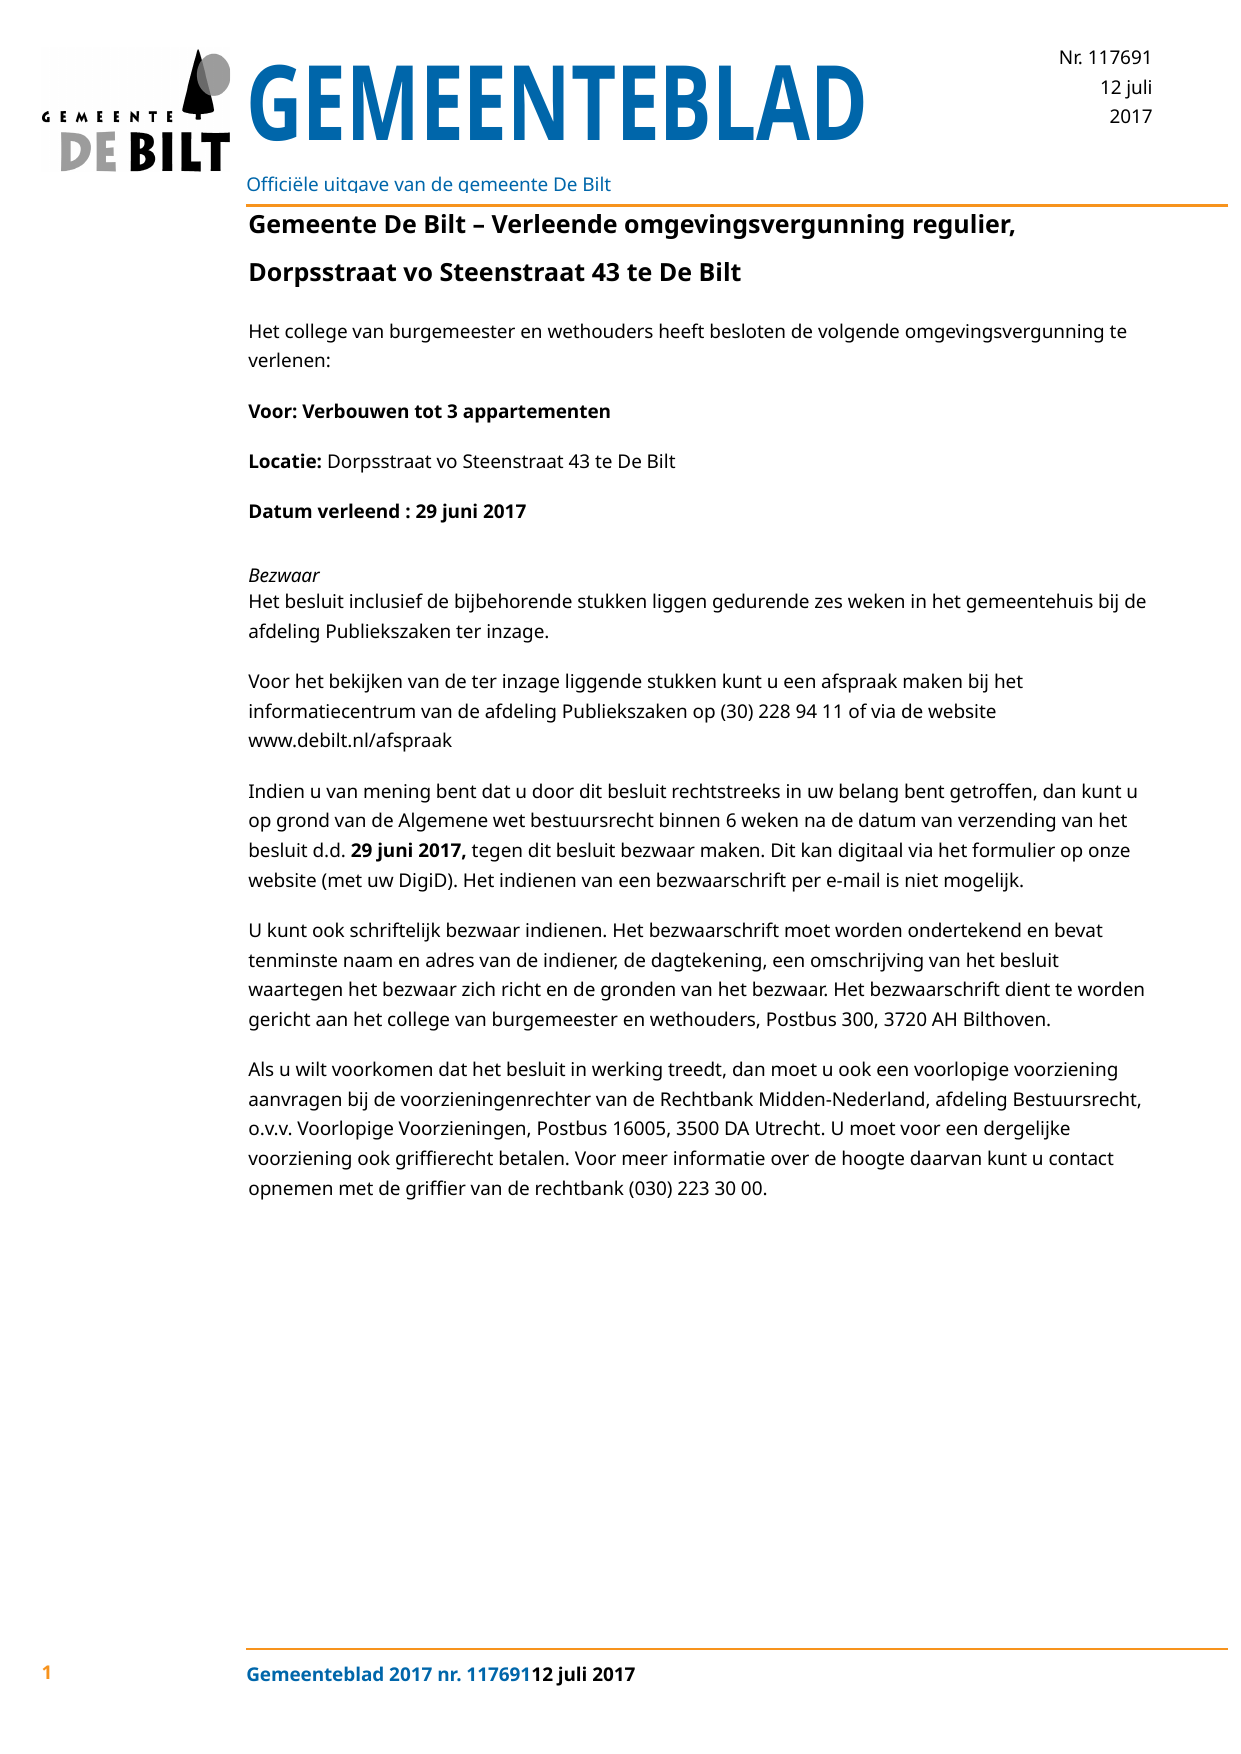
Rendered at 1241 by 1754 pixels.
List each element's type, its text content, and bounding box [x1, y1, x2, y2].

text Voor het bekijken van de ter inzage liggende stukken kunt u een afspraak maken bij het informatiecentrum van de afdeling Publiekszaken op (30) 228 94 11 of via de website www.debilt.nl/afspraak [248, 668, 1152, 753]
text Het besluit inclusief de bijbehorende stukken liggen gedurende zes weken in het gemeentehuis bij de afdeling Publiekszaken ter inzage. [248, 588, 1152, 644]
text Het college van burgemeester en wethouders heeft besloten de volgende omgevingsvergunning te verlenen: [248, 318, 1152, 373]
text Voor: Verbouwen tot 3 appartementen [248, 398, 1152, 424]
text Locatie: Dorpsstraat vo Steenstraat 43 te De Bilt [248, 448, 1152, 474]
text U kunt ook schriftelijk bezwaar indienen. Het bezwaarschrift moet worden ondertekend en bevat tenminste naam en adres van de indiener, de dagtekening, een omschrijving van het besluit waartegen het bezwaar zich richt en de gronden van het bezwaar. Het bezwaarschrift dient te worden gericht aan het college van burgemeester en wethouders, Postbus 300, 3720 AH Bilthoven. [248, 917, 1152, 1032]
text Als u wilt voorkomen dat het besluit in werking treedt, dan moet u ook een voorlopige voorziening aanvragen bij de voorzieningenrechter van de Rechtbank Midden-Nederland, afdeling Bestuursrecht, o.v.v. Voorlopige Voorzieningen, Postbus 16005, 3500 DA Utrecht. U moet voor een dergelijke voorziening ook griffierecht betalen. Voor meer informatie over de hoogte daarvan kunt u contact opnemen met de griffier van de rechtbank (030) 223 30 00. [248, 1056, 1152, 1200]
text Indien u van mening bent dat u door dit besluit rechtstreeks in uw belang bent getroffen, dan kunt u op grond van de Algemene wet bestuursrecht binnen 6 weken na de datum van verzending van het besluit d.d. 29 juni 2017, tegen dit besluit bezwaar maken. Dit kan digitaal via het formulier op onze website (met uw DigiD). Het indienen van een bezwaarschrift per e-mail is niet mogelijk. [248, 778, 1152, 892]
picture [41, 47, 231, 172]
text Datum verleend : 29 juni 2017 [248, 499, 1152, 524]
text Bezwaar [248, 563, 1152, 588]
text Gemeente De Bilt – Verleende omgevingsvergunning regulier, Dorpsstraat vo Steenstraat 43 te De Bilt [248, 207, 1152, 288]
